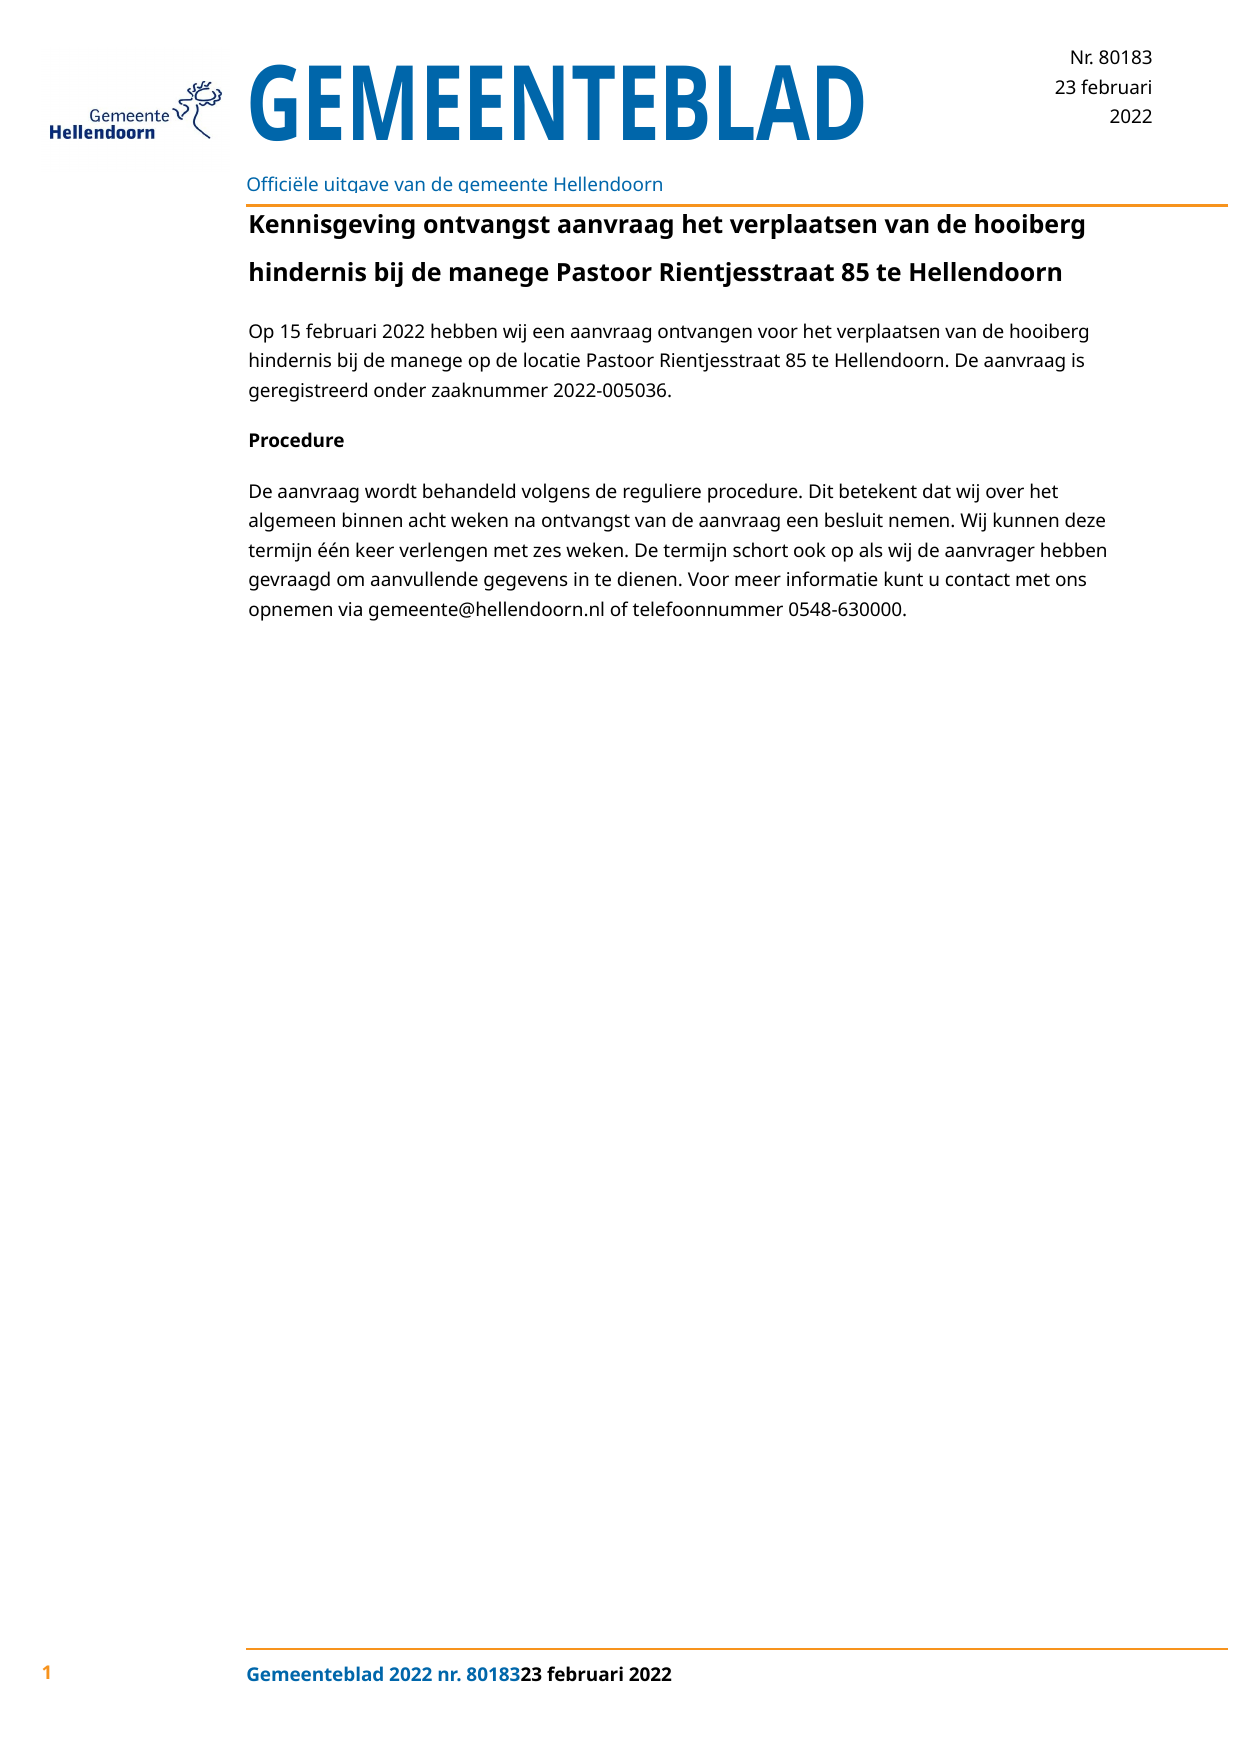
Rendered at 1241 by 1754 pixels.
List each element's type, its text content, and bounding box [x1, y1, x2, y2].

text Procedure [248, 427, 1152, 453]
picture [41, 47, 231, 172]
text De aanvraag wordt behandeld volgens de reguliere procedure. Dit betekent dat wij over het algemeen binnen acht weken na ontvangst van de aanvraag een besluit nemen. Wij kunnen deze termijn één keer verlengen met zes weken. De termijn schort ook op als wij de aanvrager hebben gevraagd om aanvullende gegevens in te dienen. Voor meer informatie kunt u contact met ons opnemen via gemeente@hellendoorn.nl of telefoonnummer 0548-630000. [248, 478, 1152, 622]
text Op 15 februari 2022 hebben wij een aanvraag ontvangen voor het verplaatsen van de hooiberg hindernis bij de manege op de locatie Pastoor Rientjesstraat 85 te Hellendoorn. De aanvraag is geregistreerd onder zaaknummer 2022-005036. [248, 318, 1152, 403]
text Kennisgeving ontvangst aanvraag het verplaatsen van de hooiberg hindernis bij de manege Pastoor Rientjesstraat 85 te Hellendoorn [248, 207, 1152, 288]
